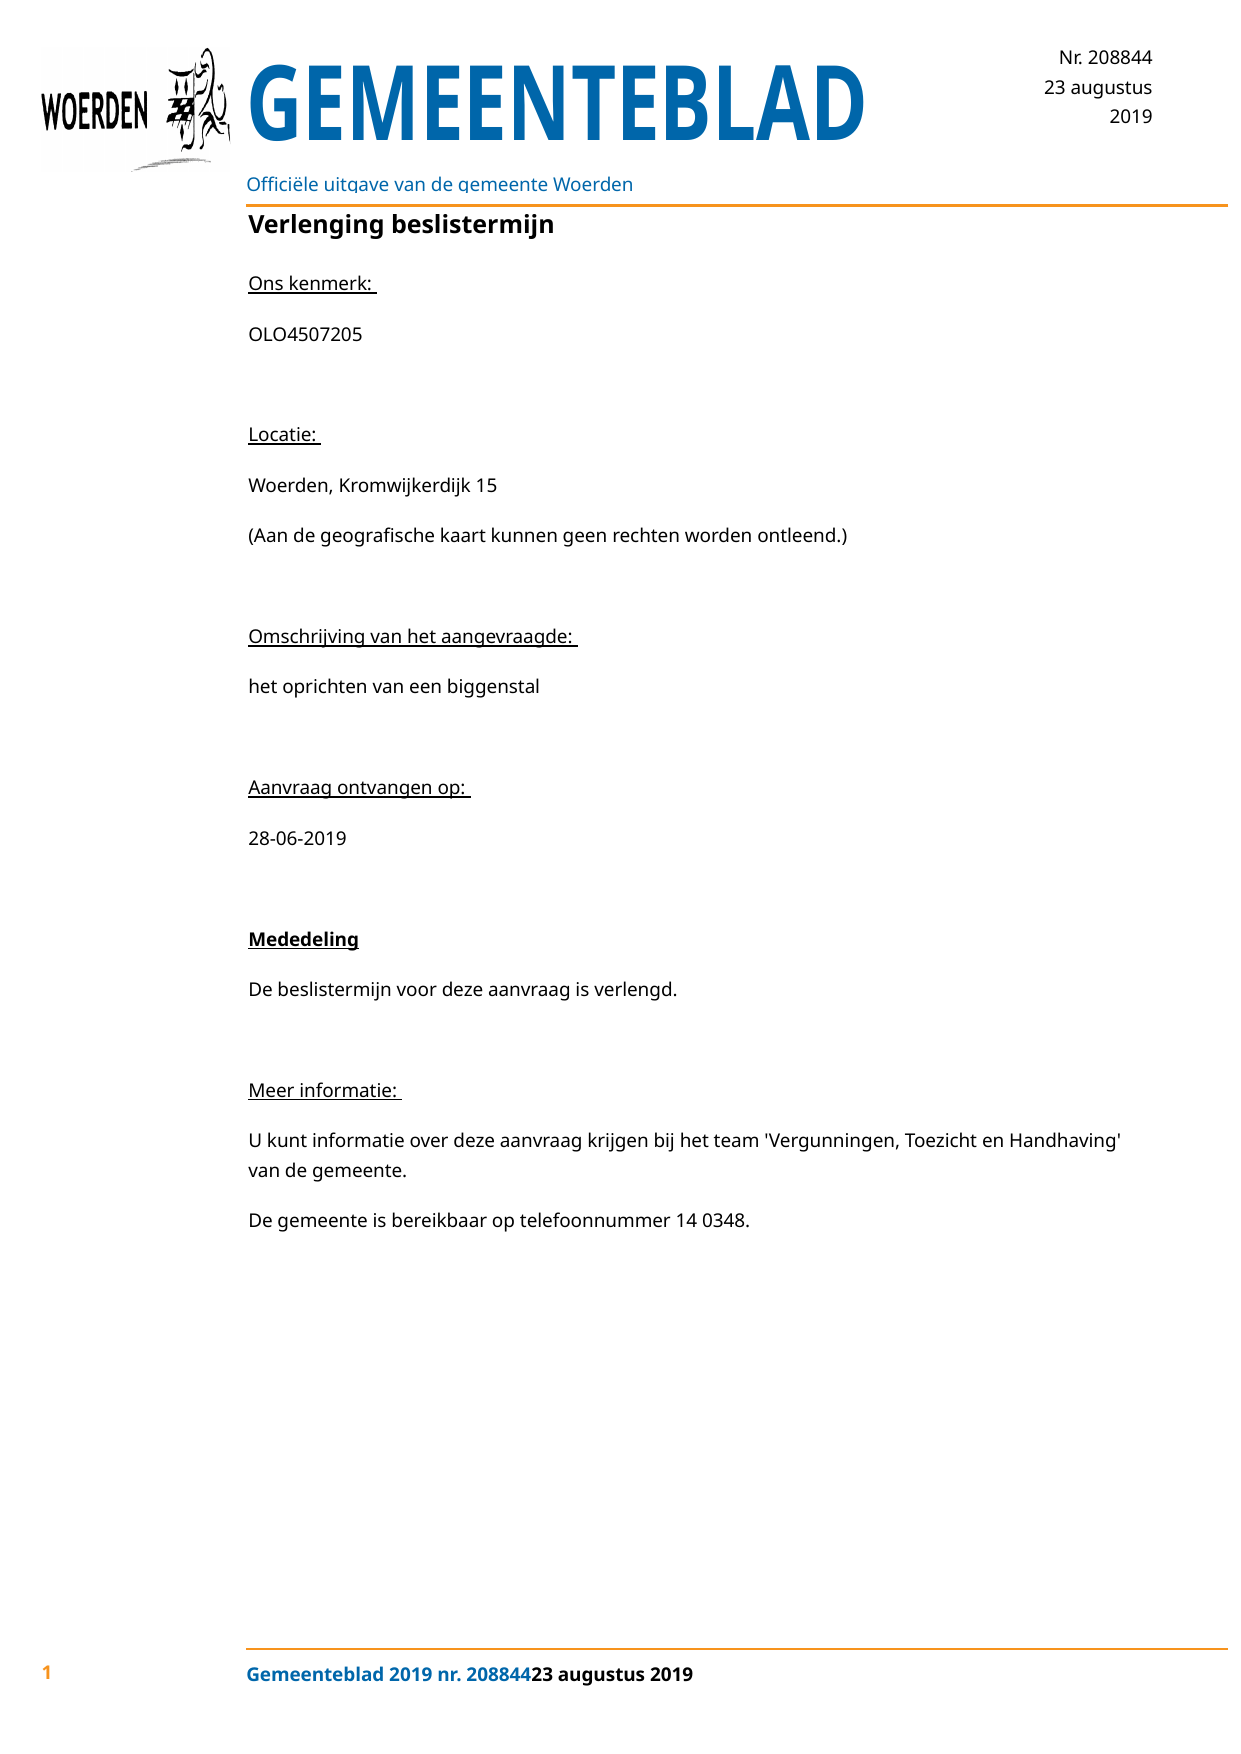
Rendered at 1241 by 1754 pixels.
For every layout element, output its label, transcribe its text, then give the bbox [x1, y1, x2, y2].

text Locatie: [248, 422, 1152, 447]
text het oprichten van een biggenstal [248, 674, 1152, 699]
text 28-06-2019 [248, 825, 1152, 851]
text U kunt informatie over deze aanvraag krijgen bij het team 'Vergunningen, Toezicht en Handhaving' van de gemeente. [248, 1127, 1152, 1183]
text OLO4507205 [248, 321, 1152, 346]
text Woerden, Kromwijkerdijk 15 [248, 472, 1152, 498]
text Omschrijving van het aangevraagde: [248, 623, 1152, 649]
text Meer informatie: [248, 1077, 1152, 1103]
text Mededeling [248, 926, 1152, 951]
text Verlenging beslistermijn [248, 207, 1152, 241]
text De beslistermijn voor deze aanvraag is verlengd. [248, 976, 1152, 1002]
picture [41, 47, 231, 172]
text Aanvraag ontvangen op: [248, 774, 1152, 800]
text Ons kenmerk: [248, 270, 1152, 296]
text (Aan de geografische kaart kunnen geen rechten worden ontleend.) [248, 522, 1152, 548]
text De gemeente is bereikbaar op telefoonnummer 14 0348. [248, 1207, 1152, 1233]
